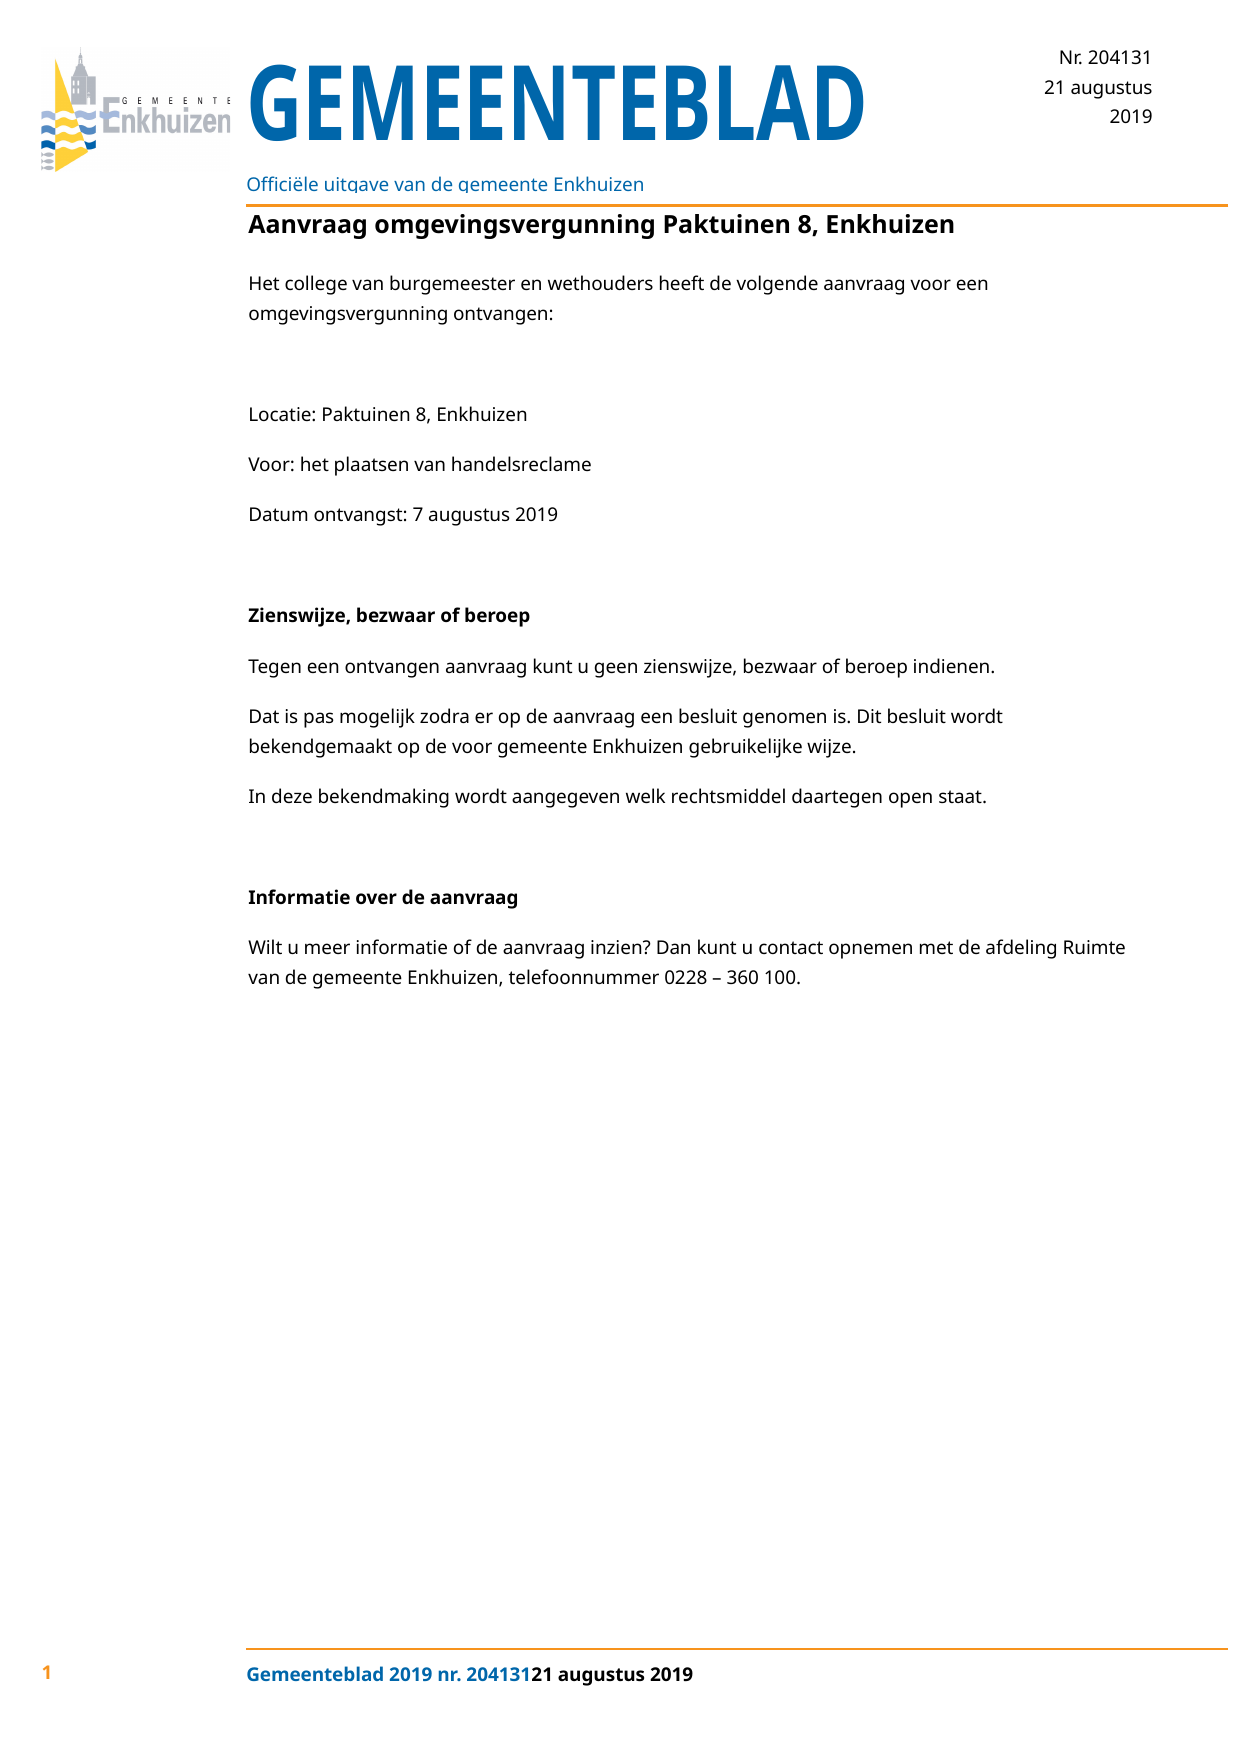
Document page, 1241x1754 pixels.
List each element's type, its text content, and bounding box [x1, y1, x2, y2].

text Datum ontvangst: 7 augustus 2019 [248, 502, 1152, 527]
text Zienswijze, bezwaar of beroep [248, 602, 1152, 628]
text Het college van burgemeester en wethouders heeft de volgende aanvraag voor een omgevingsvergunning ontvangen: [248, 270, 1152, 326]
text Wilt u meer informatie of de aanvraag inzien? Dan kunt u contact opnemen met de afdeling Ruimte van de gemeente Enkhuizen, telefoonnummer 0228 – 360 100. [248, 934, 1152, 990]
text In deze bekendmaking wordt aangegeven welk rechtsmiddel daartegen open staat. [248, 783, 1152, 809]
text Locatie: Paktuinen 8, Enkhuizen [248, 401, 1152, 426]
text Aanvraag omgevingsvergunning Paktuinen 8, Enkhuizen [248, 207, 1152, 241]
picture [41, 47, 231, 172]
text Informatie over de aanvraag [248, 884, 1152, 910]
text Tegen een ontvangen aanvraag kunt u geen zienswijze, bezwaar of beroep indienen. [248, 653, 1152, 678]
text Voor: het plaatsen van handelsreclame [248, 451, 1152, 477]
text Dat is pas mogelijk zodra er op de aanvraag een besluit genomen is. Dit besluit wordt bekendgemaakt op de voor gemeente Enkhuizen gebruikelijke wijze. [248, 703, 1152, 758]
